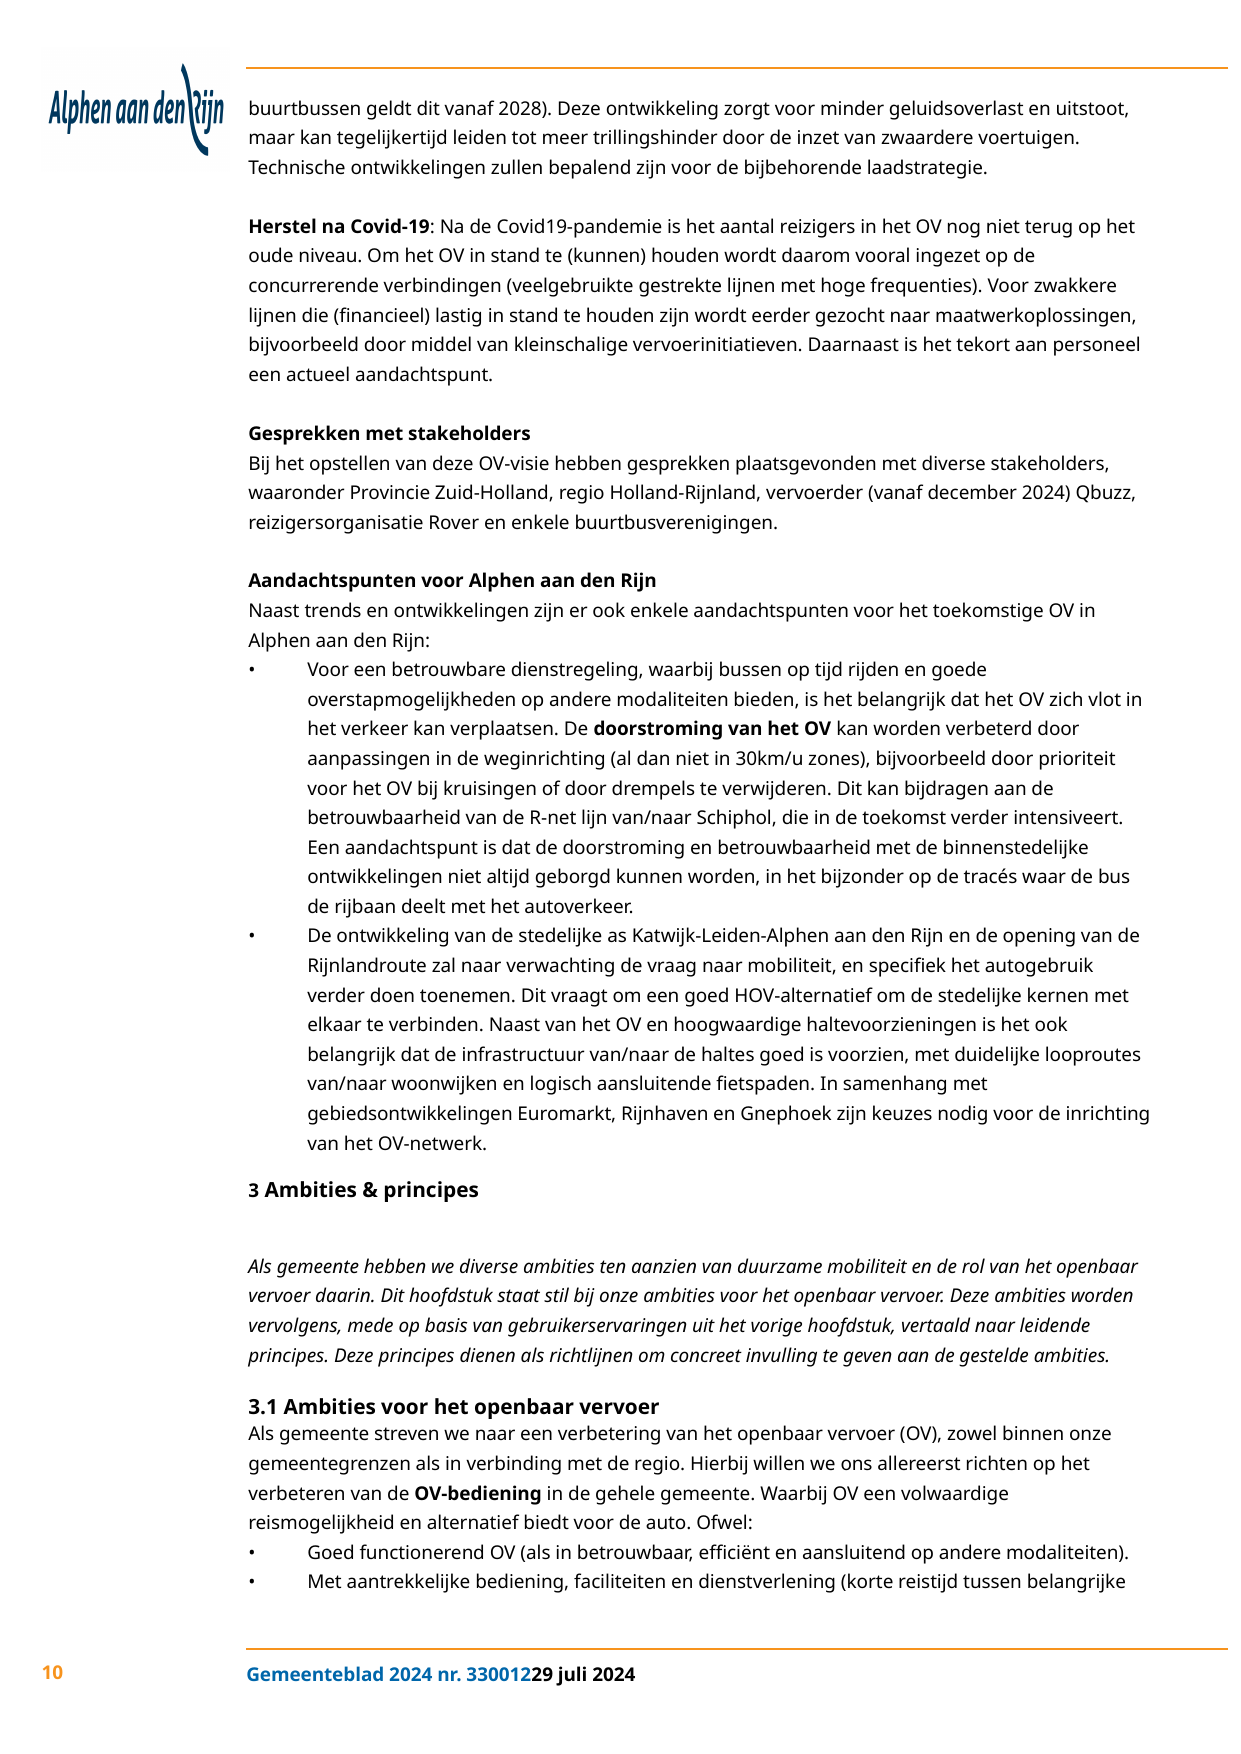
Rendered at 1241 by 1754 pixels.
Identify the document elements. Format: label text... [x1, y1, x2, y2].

table_header Gesprekken met stakeholders Bij het opstellen van deze OV-visie hebben gesprekken plaatsgevonden met diverse stakeholders, waaronder Provincie Zuid-Holland, regio Holland-Rijnland, vervoerder (vanaf december 2024) Qbuzz, reizigersorganisatie Rover en enkele buurtbusverenigingen. [248, 420, 1152, 535]
text Herstel na Covid-19: Na de Covid19-pandemie is het aantal reizigers in het OV nog niet terug op het oude niveau. Om het OV in stand te (kunnen) houden wordt daarom vooral ingezet op de concurrerende verbindingen (veelgebruikte gestrekte lijnen met hoge frequenties). Voor zwakkere lijnen die (financieel) lastig in stand te houden zijn wordt eerder gezocht naar maatwerkoplossingen, bijvoorbeeld door middel van kleinschalige vervoerinitiatieven. Daarnaast is het tekort aan personeel een actueel aandachtspunt. [248, 213, 1152, 387]
text Naast trends en ontwikkelingen zijn er ook enkele aandachtspunten voor het toekomstige OV in Alphen aan den Rijn: [248, 597, 1152, 652]
list Met aantrekkelijke bediening, faciliteiten en dienstverlening (korte reistijd tussen belangrijke [248, 1568, 1152, 1594]
text 3 Ambities & principes [248, 1175, 1152, 1204]
text buurtbussen geldt dit vanaf 2028). Deze ontwikkeling zorgt voor minder geluidsoverlast en uitstoot, maar kan tegelijkertijd leiden tot meer trillingshinder door de inzet van zwaardere voertuigen. Technische ontwikkelingen zullen bepalend zijn voor de bijbehorende laadstrategie. [248, 95, 1152, 180]
picture [41, 47, 231, 172]
list Goed functionerend OV (als in betrouwbaar, efficiënt en aansluitend op andere modaliteiten). [248, 1539, 1152, 1565]
list De ontwikkeling van de stedelijke as Katwijk-Leiden-Alphen aan den Rijn en de opening van de Rijnlandroute zal naar verwachting de vraag naar mobiliteit, en specifiek het autogebruik verder doen toenemen. Dit vraagt om een goed HOV-alternatief om de stedelijke kernen met elkaar te verbinden. Naast van het OV en hoogwaardige haltevoorzieningen is het ook belangrijk dat de infrastructuur van/naar de haltes goed is voorzien, met duidelijke looproutes van/naar woonwijken en logisch aansluitende fietspaden. In samenhang met gebiedsontwikkelingen Euromarkt, Rijnhaven en Gnephoek zijn keuzes nodig voor de inrichting van het OV-netwerk. [248, 923, 1152, 1155]
text 3.1 Ambities voor het openbaar vervoer [248, 1392, 1152, 1421]
list Voor een betrouwbare dienstregeling, waarbij bussen op tijd rijden en goede overstapmogelijkheden op andere modaliteiten bieden, is het belangrijk dat het OV zich vlot in het verkeer kan verplaatsen. De doorstroming van het OV kan worden verbeterd door aanpassingen in de weginrichting (al dan niet in 30km/u zones), bijvoorbeeld door prioriteit voor het OV bij kruisingen of door drempels te verwijderen. Dit kan bijdragen aan de betrouwbaarheid van de R-net lijn van/naar Schiphol, die in de toekomst verder intensiveert. Een aandachtspunt is dat de doorstroming en betrouwbaarheid met de binnenstedelijke ontwikkelingen niet altijd geborgd kunnen worden, in het bijzonder op de tracés waar de bus de rijbaan deelt met het autoverkeer. [248, 656, 1152, 919]
text Aandachtspunten voor Alphen aan den Rijn [248, 568, 1152, 593]
text Als gemeente hebben we diverse ambities ten aanzien van duurzame mobiliteit en de rol van het openbaar vervoer daarin. Dit hoofdstuk staat stil bij onze ambities voor het openbaar vervoer. Deze ambities worden vervolgens, mede op basis van gebruikerservaringen uit het vorige hoofdstuk, vertaald naar leidende principes. Deze principes dienen als richtlijnen om concreet invulling te geven aan de gestelde ambities. [248, 1253, 1152, 1367]
text Als gemeente streven we naar een verbetering van het openbaar vervoer (OV), zowel binnen onze gemeentegrenzen als in verbinding met de regio. Hierbij willen we ons allereerst richten op het verbeteren van de OV-bediening in de gehele gemeente. Waarbij OV een volwaardige reismogelijkheid en alternatief biedt voor de auto. Ofwel: [248, 1421, 1152, 1535]
